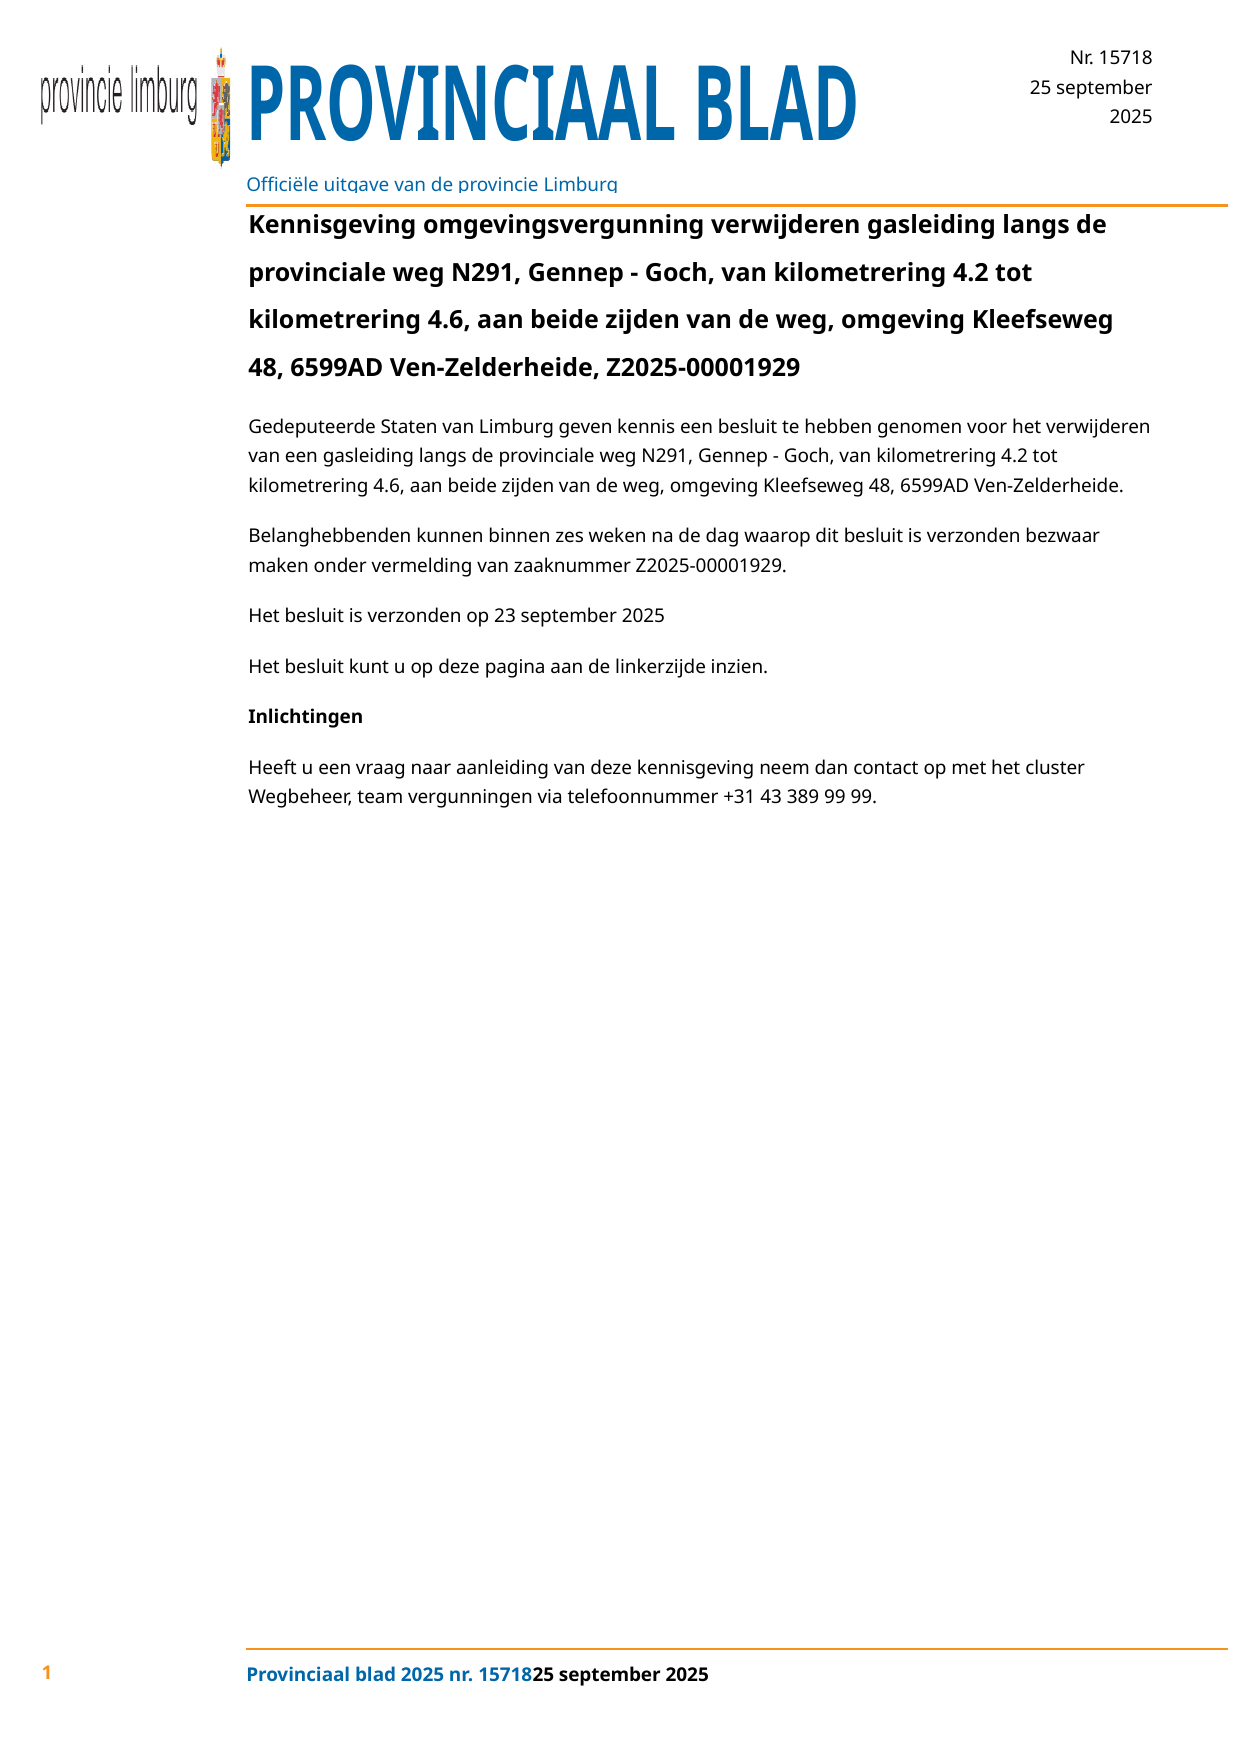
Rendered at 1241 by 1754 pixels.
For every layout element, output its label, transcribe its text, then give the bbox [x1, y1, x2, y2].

text Gedeputeerde Staten van Limburg geven kennis een besluit te hebben genomen voor het verwijderen van een gasleiding langs de provinciale weg N291, Gennep - Goch, van kilometrering 4.2 tot kilometrering 4.6, aan beide zijden van de weg, omgeving Kleefseweg 48, 6599AD Ven-Zelderheide. [248, 413, 1152, 498]
text Het besluit is verzonden op 23 september 2025 [248, 603, 1152, 628]
picture [41, 47, 231, 172]
text Kennisgeving omgevingsvergunning verwijderen gasleiding langs de provinciale weg N291, Gennep - Goch, van kilometrering 4.2 tot kilometrering 4.6, aan beide zijden van de weg, omgeving Kleefseweg 48, 6599AD Ven-Zelderheide, Z2025-00001929 [248, 207, 1152, 384]
text Heeft u een vraag naar aanleiding van deze kennisgeving neem dan contact op met het cluster Wegbeheer, team vergunningen via telefoonnummer +31 43 389 99 99. [248, 754, 1152, 809]
text Belanghebbenden kunnen binnen zes weken na de dag waarop dit besluit is verzonden bezwaar maken onder vermelding van zaaknummer Z2025-00001929. [248, 523, 1152, 578]
text Inlichtingen [248, 703, 1152, 729]
text Het besluit kunt u op deze pagina aan de linkerzijde inzien. [248, 653, 1152, 679]
